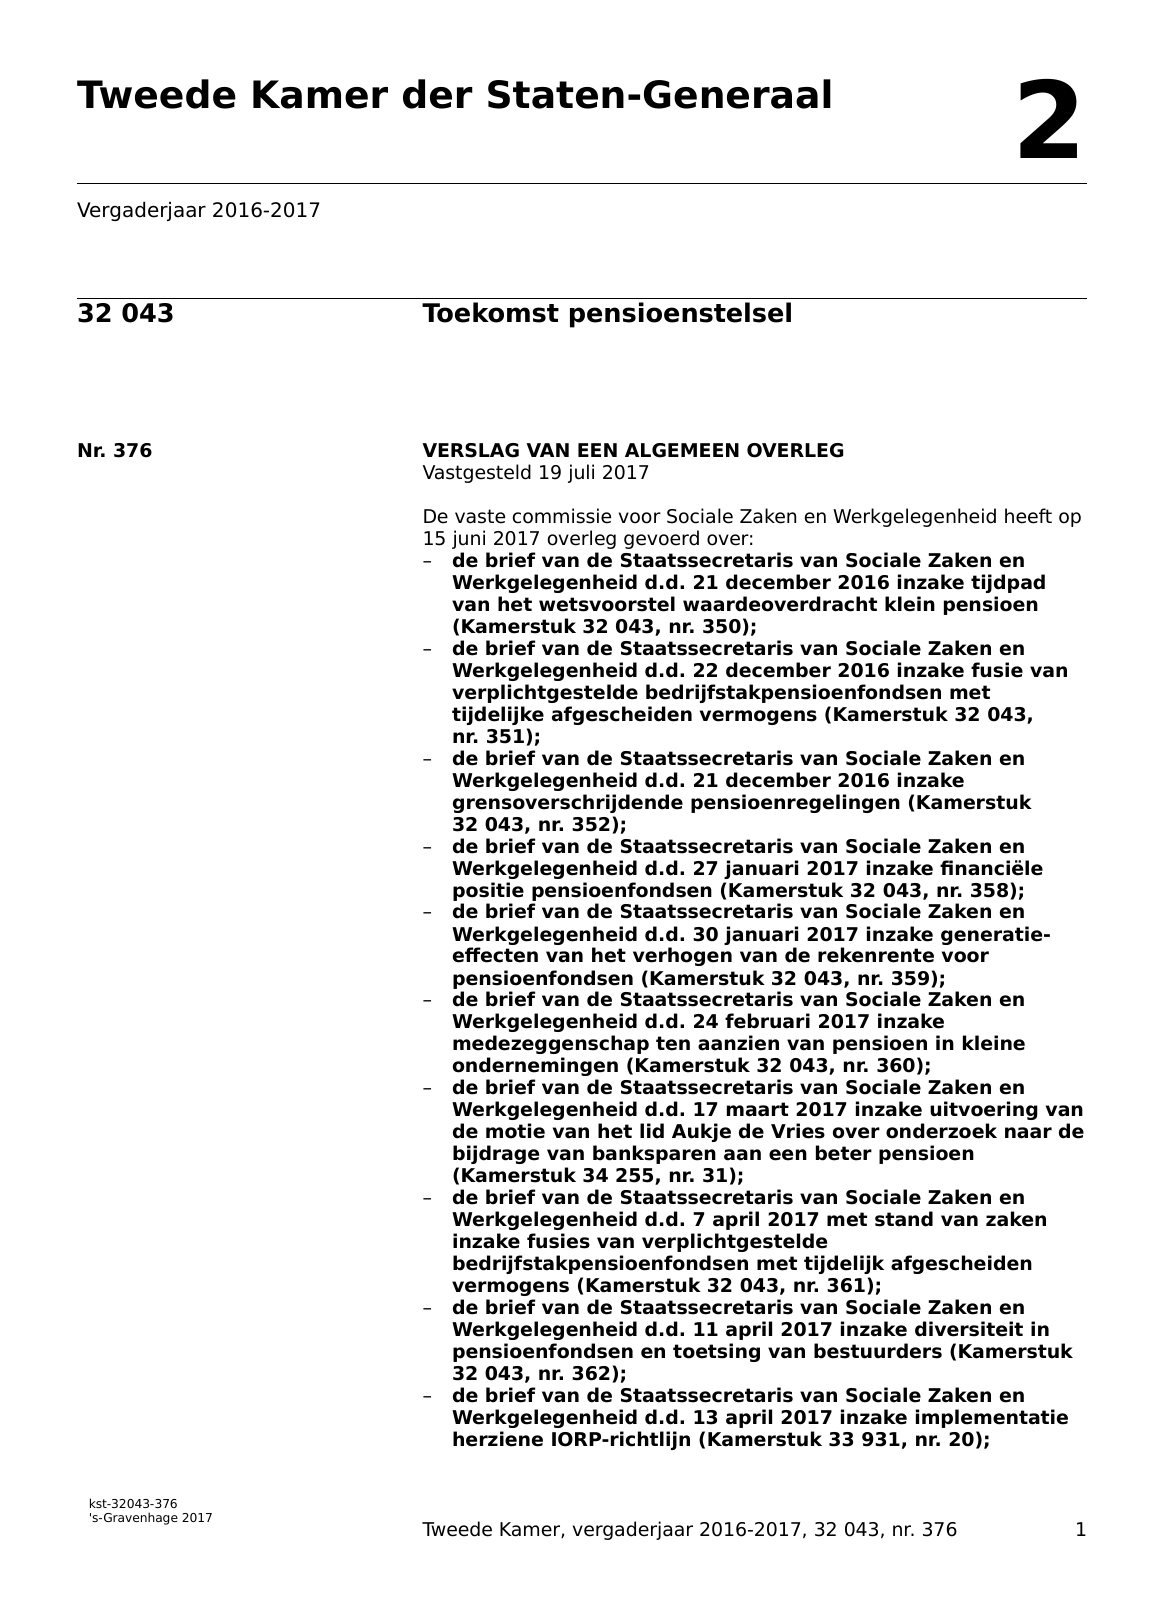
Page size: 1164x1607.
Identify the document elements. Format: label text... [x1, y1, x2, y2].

table_header 2 [886, 59, 1087, 183]
text De vaste commissie voor Sociale Zaken en Werkgelegenheid heeft op 15 juni 2017 overleg gevoerd over: [422, 506, 1087, 550]
text – de brief van de Staatssecretaris van Sociale Zaken en Werkgelegenheid d.d. 7 april 2017 met stand van zaken inzake fusies van verplichtgestelde bedrijfstakpensioenfondsen met tijdelijk afgescheiden vermogens (Kamerstuk 32 043, nr. 361); [422, 1187, 1087, 1297]
text – de brief van de Staatssecretaris van Sociale Zaken en Werkgelegenheid d.d. 24 februari 2017 inzake medezeggenschap ten aanzien van pensioen in kleine ondernemingen (Kamerstuk 32 043, nr. 360); [422, 989, 1087, 1077]
text – de brief van de Staatssecretaris van Sociale Zaken en Werkgelegenheid d.d. 21 december 2016 inzake grensoverschrijdende pensioenregelingen (Kamerstuk 32 043, nr. 352); [422, 748, 1087, 836]
text kst-32043-376 [88, 1497, 323, 1511]
text 's-Gravenhage 2017 [88, 1511, 323, 1525]
text – de brief van de Staatssecretaris van Sociale Zaken en Werkgelegenheid d.d. 21 december 2016 inzake tijdpad van het wetsvoorstel waardeoverdracht klein pensioen (Kamerstuk 32 043, nr. 350); [422, 550, 1087, 638]
text Vastgesteld 19 juli 2017 [422, 462, 1087, 484]
subtitle Nr. 376 VERSLAG VAN EEN ALGEMEEN OVERLEG [77, 440, 1087, 462]
text – de brief van de Staatssecretaris van Sociale Zaken en Werkgelegenheid d.d. 13 april 2017 inzake implementatie herziene IORP-richtlijn (Kamerstuk 33 931, nr. 20); [422, 1385, 1087, 1451]
text – de brief van de Staatssecretaris van Sociale Zaken en Werkgelegenheid d.d. 17 maart 2017 inzake uitvoering van de motie van het lid Aukje de Vries over onderzoek naar de bijdrage van banksparen aan een beter pensioen (Kamerstuk 34 255, nr. 31); [422, 1077, 1087, 1187]
subtitle 32 043 Toekomst pensioenstelsel [77, 299, 1087, 329]
table_cell Vergaderjaar 2016-2017 [77, 184, 1087, 298]
text – de brief van de Staatssecretaris van Sociale Zaken en Werkgelegenheid d.d. 22 december 2016 inzake fusie van verplichtgestelde bedrijfstakpensioenfondsen met tijdelijke afgescheiden vermogens (Kamerstuk 32 043, nr. 351); [422, 638, 1087, 748]
text – de brief van de Staatssecretaris van Sociale Zaken en Werkgelegenheid d.d. 30 januari 2017 inzake generatie-effecten van het verhogen van de rekenrente voor pensioenfondsen (Kamerstuk 32 043, nr. 359); [422, 901, 1087, 989]
text – de brief van de Staatssecretaris van Sociale Zaken en Werkgelegenheid d.d. 11 april 2017 inzake diversiteit in pensioenfondsen en toetsing van bestuurders (Kamerstuk 32 043, nr. 362); [422, 1297, 1087, 1385]
table_header Tweede Kamer der Staten-Generaal [77, 59, 886, 183]
text – de brief van de Staatssecretaris van Sociale Zaken en Werkgelegenheid d.d. 27 januari 2017 inzake financiële positie pensioenfondsen (Kamerstuk 32 043, nr. 358); [422, 836, 1087, 901]
